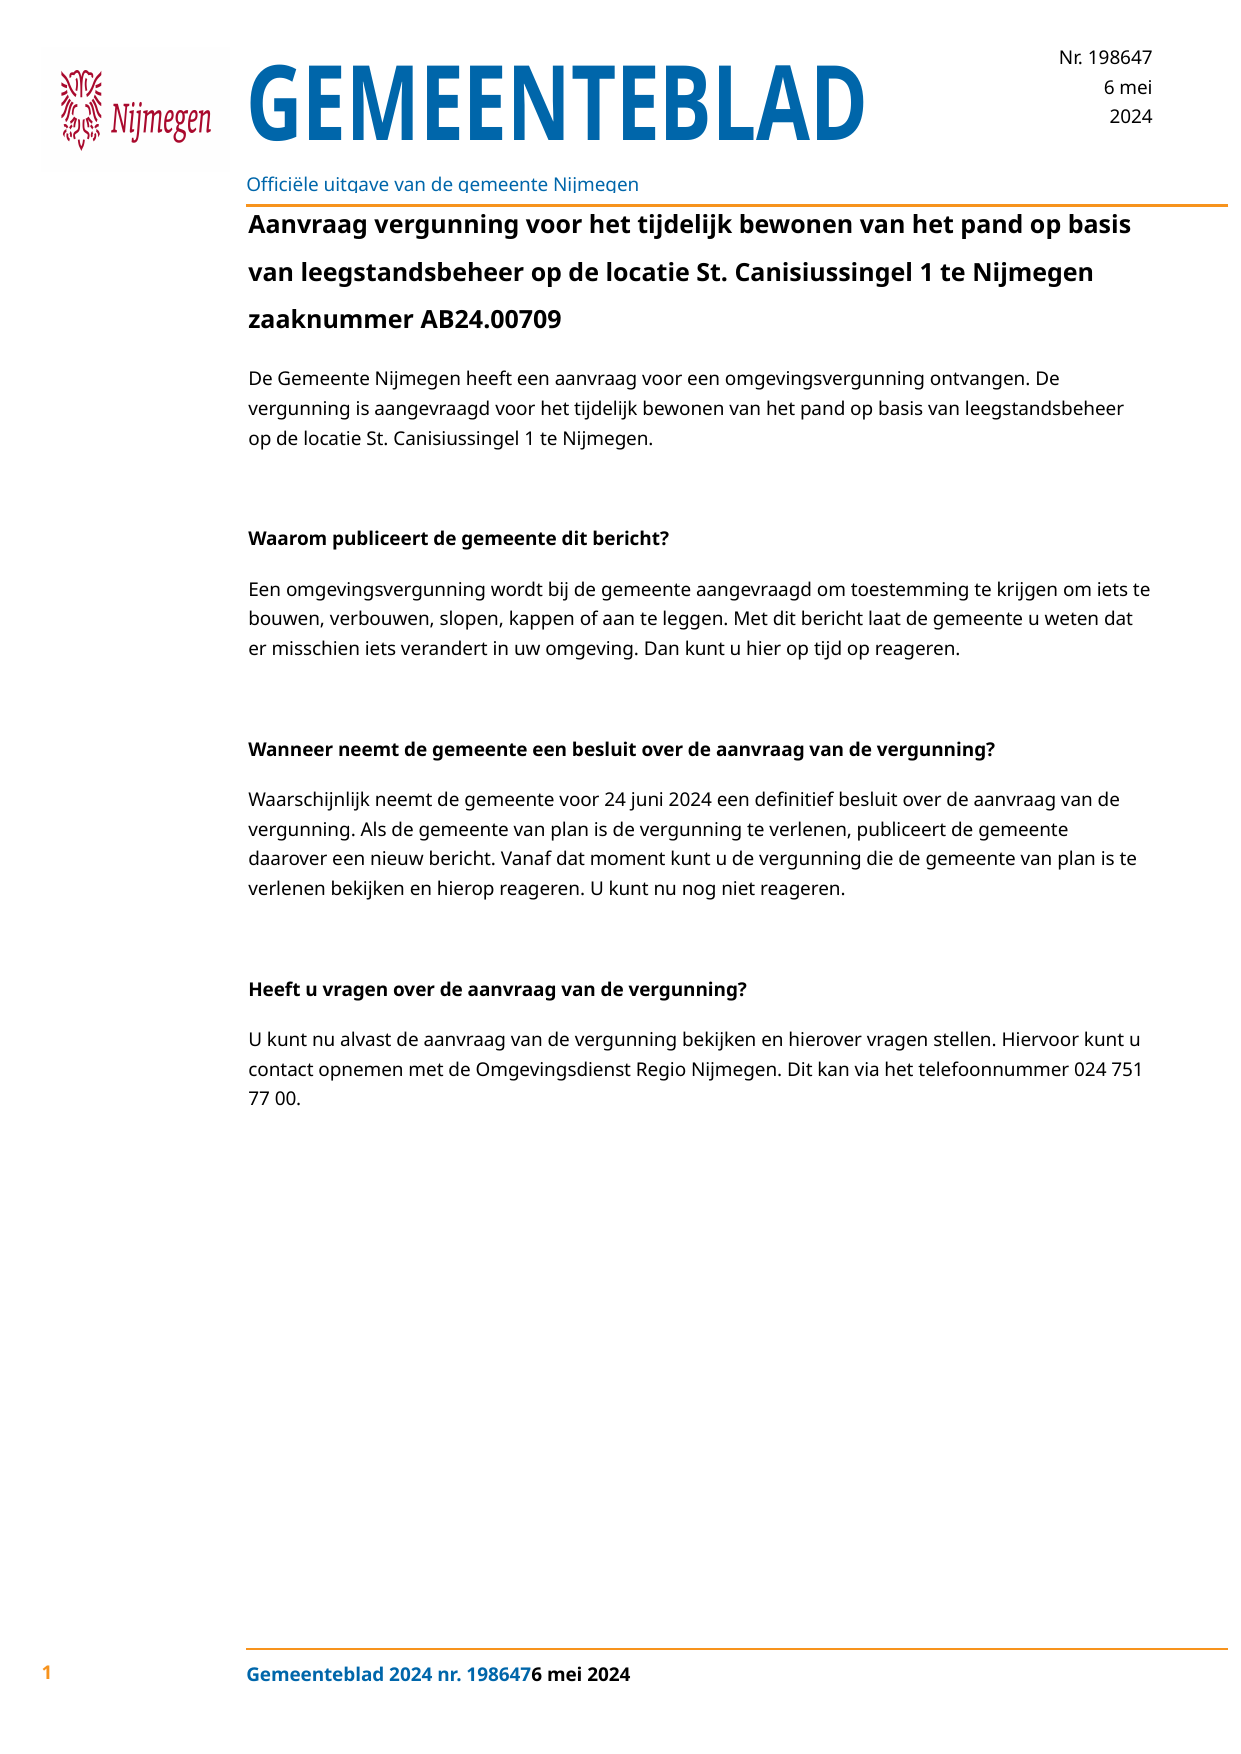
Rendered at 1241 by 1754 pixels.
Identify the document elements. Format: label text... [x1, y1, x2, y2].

text De Gemeente Nijmegen heeft een aanvraag voor een omgevingsvergunning ontvangen. De vergunning is aangevraagd voor het tijdelijk bewonen van het pand op basis van leegstandsbeheer op de locatie St. Canisiussingel 1 te Nijmegen. [248, 366, 1152, 450]
text Waarom publiceert de gemeente dit bericht? [248, 526, 1152, 551]
text Heeft u vragen over de aanvraag van de vergunning? [248, 976, 1152, 1002]
text U kunt nu alvast de aanvraag van de vergunning bekijken en hierover vragen stellen. Hiervoor kunt u contact opnemen met de Omgevingsdienst Regio Nijmegen. Dit kan via het telefoonnummer 024 751 77 00. [248, 1026, 1152, 1111]
text Wanneer neemt de gemeente een besluit over de aanvraag van de vergunning? [248, 736, 1152, 762]
text Een omgevingsvergunning wordt bij de gemeente aangevraagd om toestemming te krijgen om iets te bouwen, verbouwen, slopen, kappen of aan te leggen. Met dit bericht laat de gemeente u weten dat er misschien iets verandert in uw omgeving. Dan kunt u hier op tijd op reageren. [248, 576, 1152, 661]
picture [41, 47, 231, 172]
text Aanvraag vergunning voor het tijdelijk bewonen van het pand op basis van leegstandsbeheer op de locatie St. Canisiussingel 1 te Nijmegen zaaknummer AB24.00709 [248, 207, 1152, 336]
text Waarschijnlijk neemt de gemeente voor 24 juni 2024 een definitief besluit over de aanvraag van de vergunning. Als de gemeente van plan is de vergunning te verlenen, publiceert de gemeente daarover een nieuw bericht. Vanaf dat moment kunt u de vergunning die de gemeente van plan is te verlenen bekijken en hierop reageren. U kunt nu nog niet reageren. [248, 786, 1152, 901]
